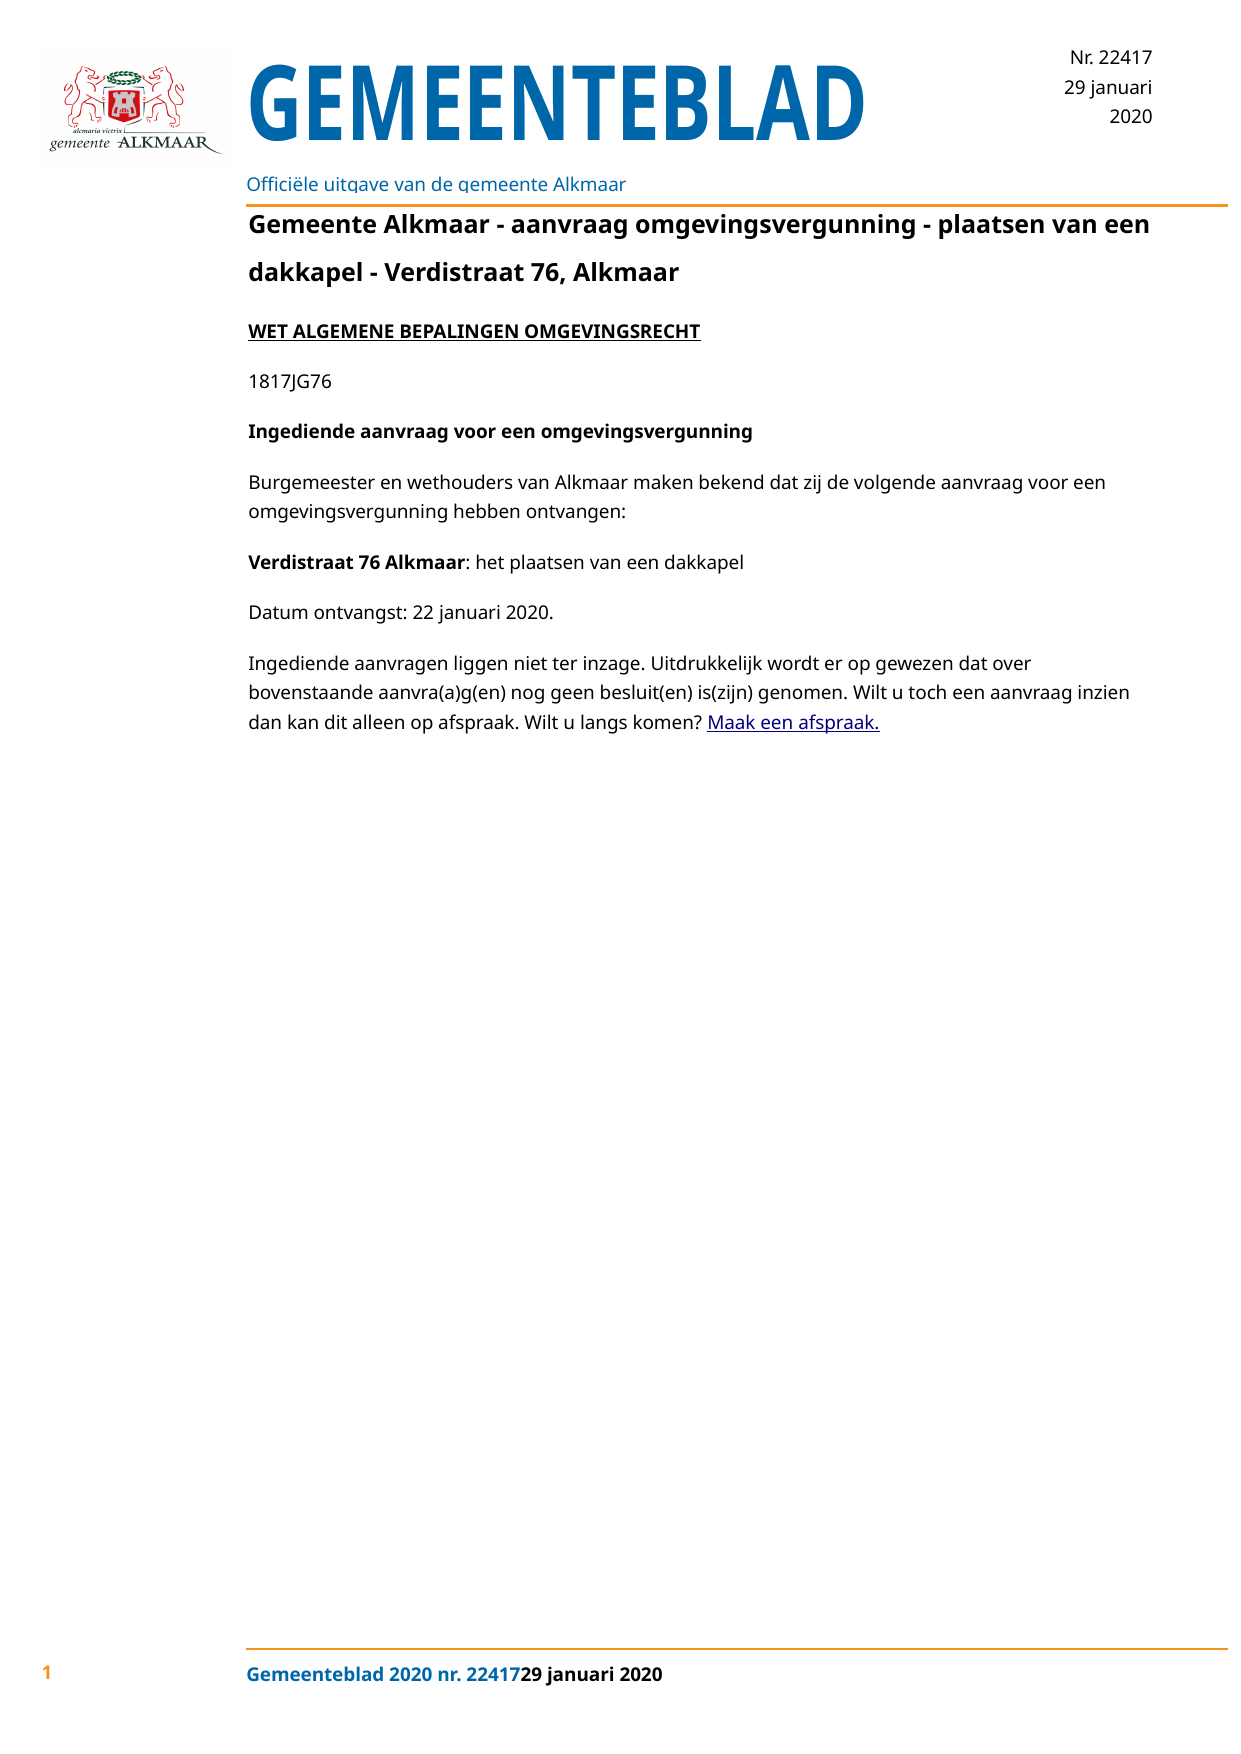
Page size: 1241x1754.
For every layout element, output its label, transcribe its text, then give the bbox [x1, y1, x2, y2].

text Gemeente Alkmaar - aanvraag omgevingsvergunning - plaatsen van een dakkapel - Verdistraat 76, Alkmaar [248, 207, 1152, 288]
text WET ALGEMENE BEPALINGEN OMGEVINGSRECHT [248, 318, 1152, 344]
text Ingediende aanvragen liggen niet ter inzage. Uitdrukkelijk wordt er op gewezen dat over bovenstaande aanvra(a)g(en) nog geen besluit(en) is(zijn) genomen. Wilt u toch een aanvraag inzien dan kan dit alleen op afspraak. Wilt u langs komen? Maak een afspraak. [248, 650, 1152, 735]
text Datum ontvangst: 22 januari 2020. [248, 599, 1152, 625]
text Ingediende aanvraag voor een omgevingsvergunning [248, 419, 1152, 444]
text Verdistraat 76 Alkmaar: het plaatsen van een dakkapel [248, 549, 1152, 575]
text Burgemeester en wethouders van Alkmaar maken bekend dat zij de volgende aanvraag voor een omgevingsvergunning hebben ontvangen: [248, 469, 1152, 524]
text 1817JG76 [248, 368, 1152, 394]
picture [41, 47, 231, 172]
